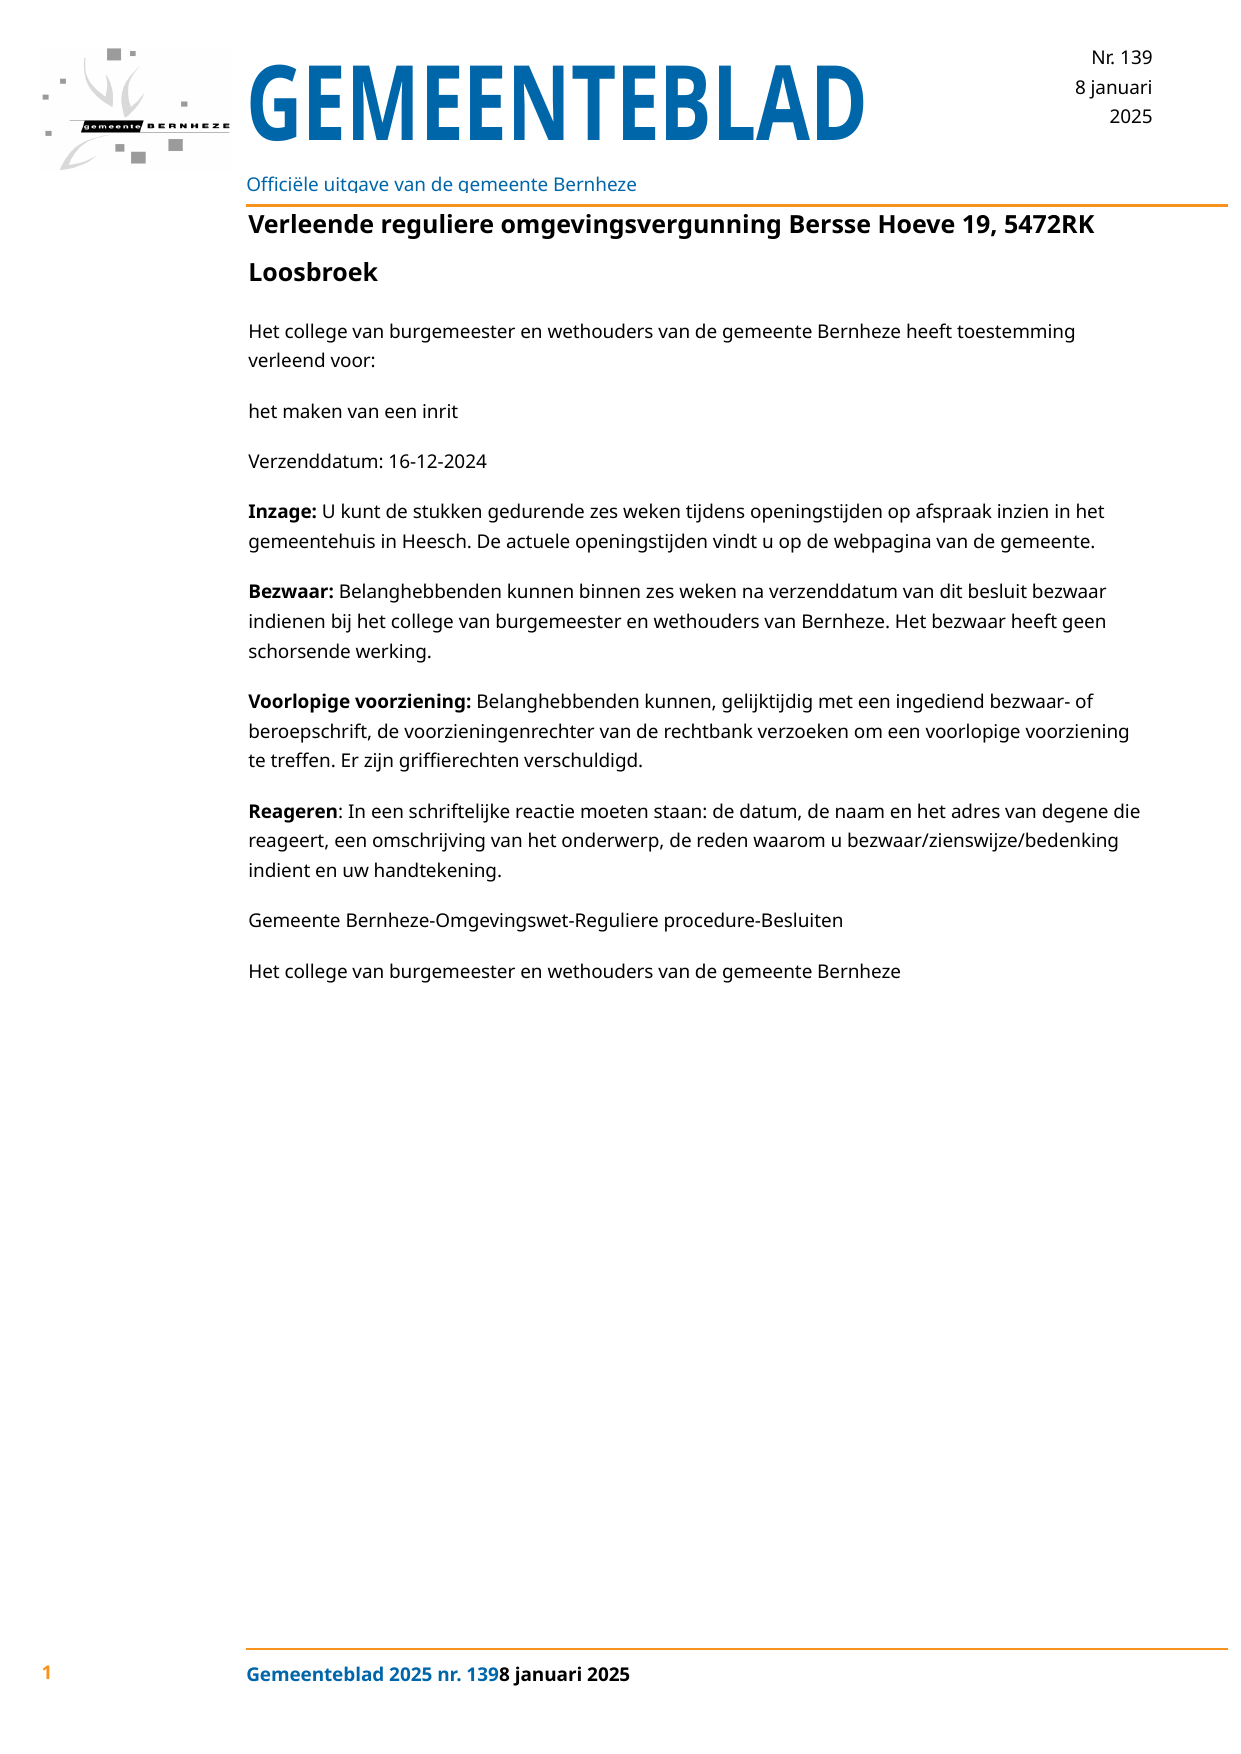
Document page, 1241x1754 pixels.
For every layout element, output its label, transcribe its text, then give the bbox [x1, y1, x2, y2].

text Verzenddatum: 16-12-2024 [248, 448, 1152, 474]
text Voorlopige voorziening: Belanghebbenden kunnen, gelijktijdig met een ingediend bezwaar- of beroepschrift, de voorzieningenrechter van de rechtbank verzoeken om een voorlopige voorziening te treffen. Er zijn griffierechten verschuldigd. [248, 688, 1152, 773]
text Het college van burgemeester en wethouders van de gemeente Bernheze [248, 958, 1152, 984]
text Bezwaar: Belanghebbenden kunnen binnen zes weken na verzenddatum van dit besluit bezwaar indienen bij het college van burgemeester en wethouders van Bernheze. Het bezwaar heeft geen schorsende werking. [248, 579, 1152, 664]
text Reageren: In een schriftelijke reactie moeten staan: de datum, de naam en het adres van degene die reageert, een omschrijving van het onderwerp, de reden waarom u bezwaar/zienswijze/bedenking indient en uw handtekening. [248, 798, 1152, 883]
text Gemeente Bernheze-Omgevingswet-Reguliere procedure-Besluiten [248, 907, 1152, 933]
text Inzage: U kunt de stukken gedurende zes weken tijdens openingstijden op afspraak inzien in het gemeentehuis in Heesch. De actuele openingstijden vindt u op de webpagina van de gemeente. [248, 499, 1152, 554]
picture [41, 47, 231, 172]
text het maken van een inrit [248, 398, 1152, 424]
text Verleende reguliere omgevingsvergunning Bersse Hoeve 19, 5472RK Loosbroek [248, 207, 1152, 288]
text Het college van burgemeester en wethouders van de gemeente Bernheze heeft toestemming verleend voor: [248, 318, 1152, 373]
